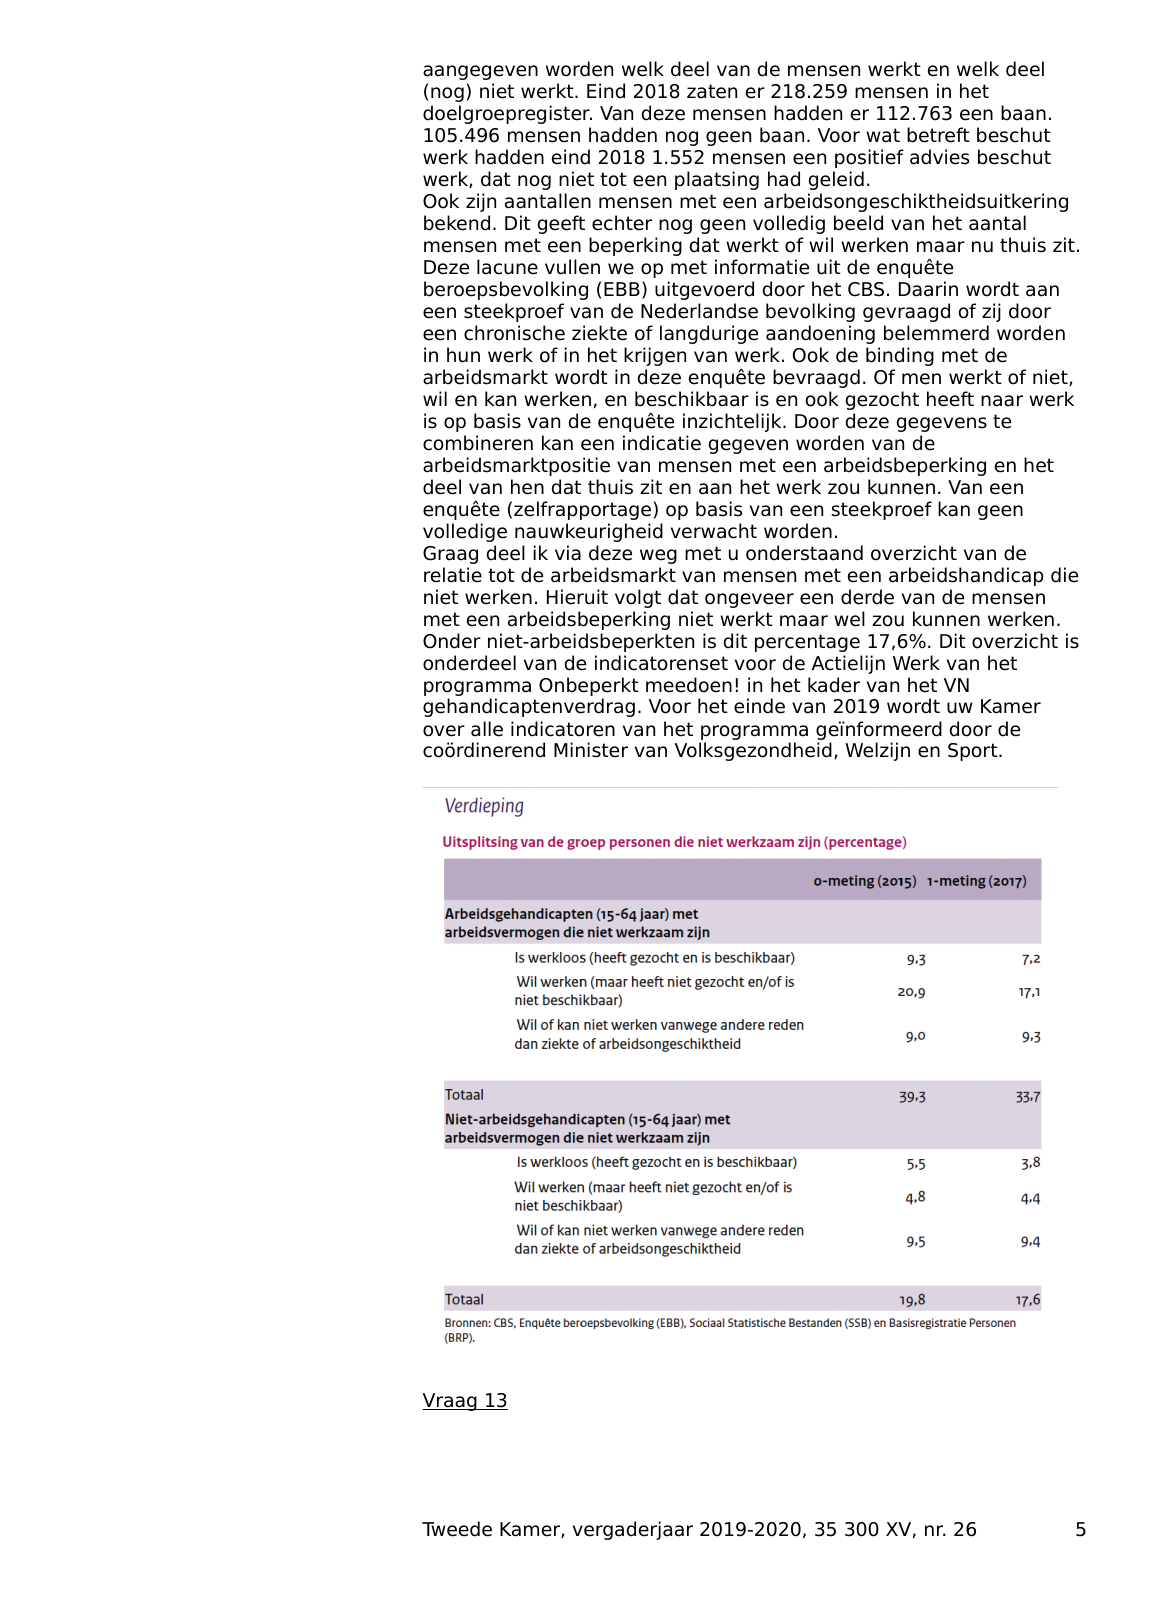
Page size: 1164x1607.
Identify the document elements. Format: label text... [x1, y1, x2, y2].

text Vraag 13 [422, 1390, 1087, 1412]
text Ook zijn aantallen mensen met een arbeidsongeschiktheidsuitkering bekend. Dit geeft echter nog geen volledig beeld van het aantal mensen met een beperking dat werkt of wil werken maar nu thuis zit. Deze lacune vullen we op met informatie uit de enquête beroepsbevolking (EBB) uitgevoerd door het CBS. Daarin wordt aan een steekproef van de Nederlandse bevolking gevraagd of zij door een chronische ziekte of langdurige aandoening belemmerd worden in hun werk of in het krijgen van werk. Ook de binding met de arbeidsmarkt wordt in deze enquête bevraagd. Of men werkt of niet, wil en kan werken, en beschikbaar is en ook gezocht heeft naar werk is op basis van de enquête inzichtelijk. Door deze gegevens te combineren kan een indicatie gegeven worden van de arbeidsmarktpositie van mensen met een arbeidsbeperking en het deel van hen dat thuis zit en aan het werk zou kunnen. Van een enquête (zelfrapportage) op basis van een steekproef kan geen volledige nauwkeurigheid verwacht worden. [422, 191, 1087, 543]
text Graag deel ik via deze weg met u onderstaand overzicht van de relatie tot de arbeidsmarkt van mensen met een arbeidshandicap die niet werken. Hieruit volgt dat ongeveer een derde van de mensen met een arbeidsbeperking niet werkt maar wel zou kunnen werken. Onder niet-arbeidsbeperkten is dit percentage 17,6%. Dit overzicht is onderdeel van de indicatorenset voor de Actielijn Werk van het programma Onbeperkt meedoen! in het kader van het VN gehandicaptenverdrag. Voor het einde van 2019 wordt uw Kamer over alle indicatoren van het programma geïnformeerd door de coördinerend Minister van Volksgezondheid, Welzijn en Sport. [422, 543, 1087, 762]
text aangegeven worden welk deel van de mensen werkt en welk deel (nog) niet werkt. Eind 2018 zaten er 218.259 mensen in het doelgroepregister. Van deze mensen hadden er 112.763 een baan. 105.496 mensen hadden nog geen baan. Voor wat betreft beschut werk hadden eind 2018 1.552 mensen een positief advies beschut werk, dat nog niet tot een plaatsing had geleid. [422, 59, 1087, 191]
picture [422, 784, 1060, 1346]
